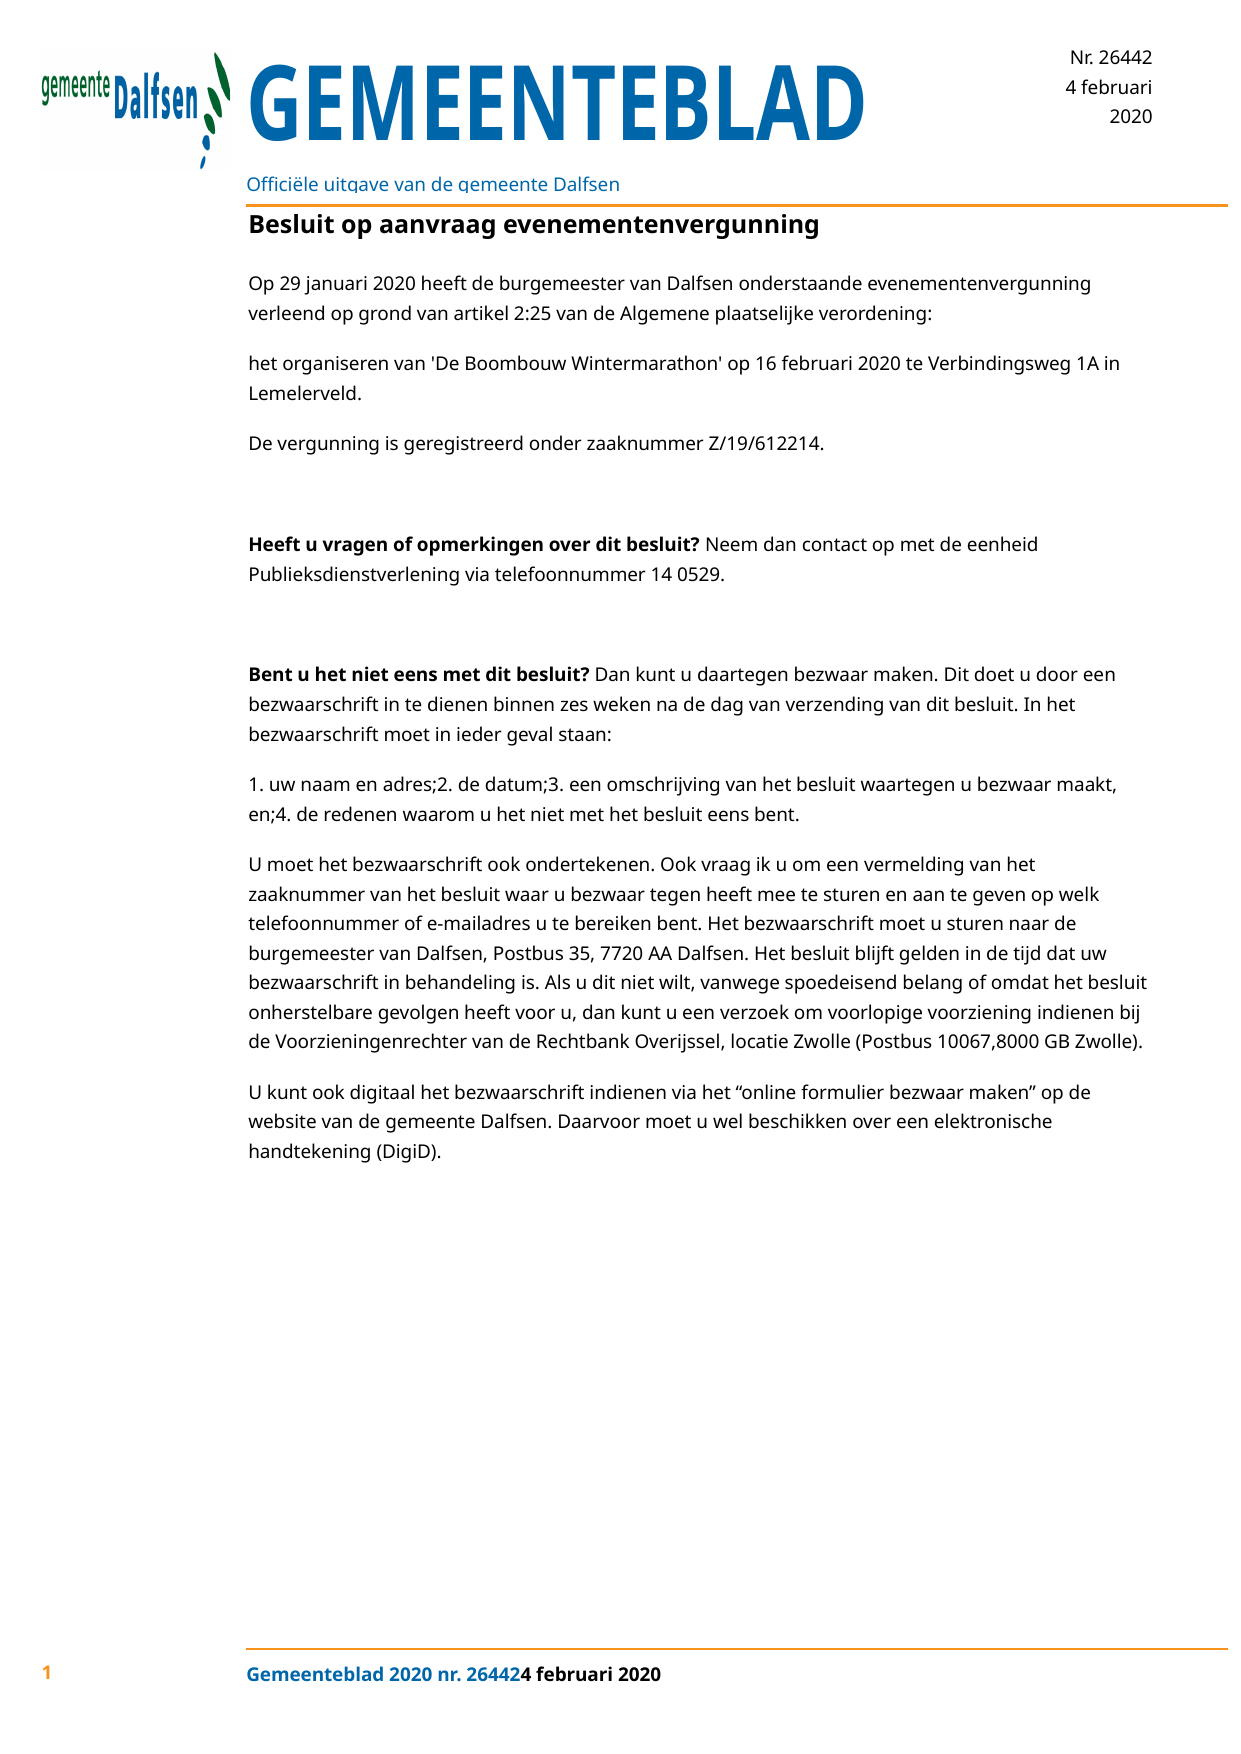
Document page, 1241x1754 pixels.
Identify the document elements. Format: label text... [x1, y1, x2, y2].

text het organiseren van 'De Boombouw Wintermarathon' op 16 februari 2020 te Verbindingsweg 1A in Lemelerveld. [248, 350, 1152, 406]
text Bent u het niet eens met dit besluit? Dan kunt u daartegen bezwaar maken. Dit doet u door een bezwaarschrift in te dienen binnen zes weken na de dag van verzending van dit besluit. In het bezwaarschrift moet in ieder geval staan: [248, 662, 1152, 746]
text 1. uw naam en adres;2. de datum;3. een omschrijving van het besluit waartegen u bezwaar maakt, en;4. de redenen waarom u het niet met het besluit eens bent. [248, 771, 1152, 826]
text U kunt ook digitaal het bezwaarschrift indienen via het “online formulier bezwaar maken” op de website van de gemeente Dalfsen. Daarvoor moet u wel beschikken over een elektronische handtekening (DigiD). [248, 1079, 1152, 1164]
text U moet het bezwaarschrift ook ondertekenen. Ook vraag ik u om een vermelding van het zaaknummer van het besluit waar u bezwaar tegen heeft mee te sturen en aan te geven op welk telefoonnummer of e-mailadres u te bereiken bent. Het bezwaarschrift moet u sturen naar de burgemeester van Dalfsen, Postbus 35, 7720 AA Dalfsen. Het besluit blijft gelden in de tijd dat uw bezwaarschrift in behandeling is. Als u dit niet wilt, vanwege spoedeisend belang of omdat het besluit onherstelbare gevolgen heeft voor u, dan kunt u een verzoek om voorlopige voorziening indienen bij de Voorzieningenrechter van de Rechtbank Overijssel, locatie Zwolle (Postbus 10067,8000 GB Zwolle). [248, 851, 1152, 1054]
picture [41, 47, 231, 172]
text Heeft u vragen of opmerkingen over dit besluit? Neem dan contact op met de eenheid Publieksdienstverlening via telefoonnummer 14 0529. [248, 531, 1152, 586]
text De vergunning is geregistreerd onder zaaknummer Z/19/612214. [248, 430, 1152, 456]
text Op 29 januari 2020 heeft de burgemeester van Dalfsen onderstaande evenementenvergunning verleend op grond van artikel 2:25 van de Algemene plaatselijke verordening: [248, 270, 1152, 326]
text Besluit op aanvraag evenementenvergunning [248, 207, 1152, 241]
